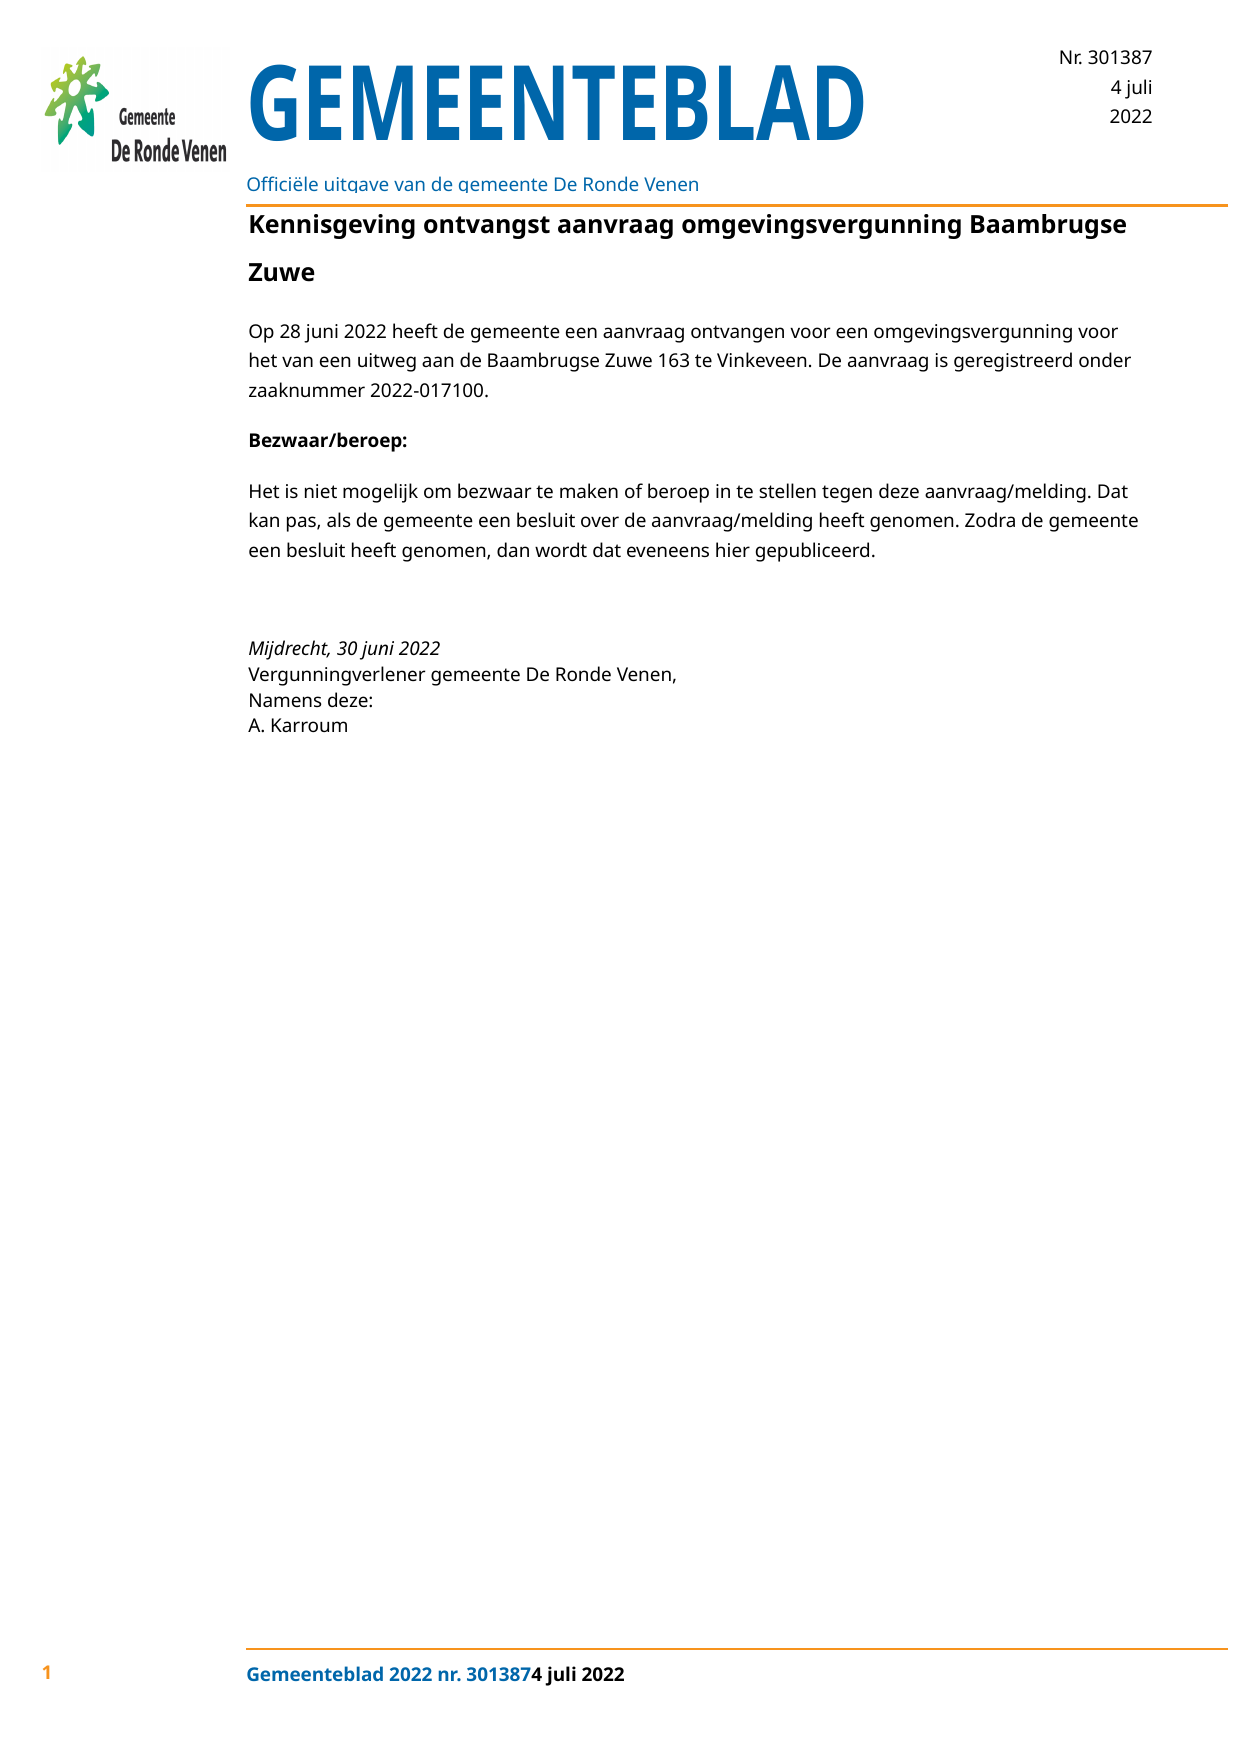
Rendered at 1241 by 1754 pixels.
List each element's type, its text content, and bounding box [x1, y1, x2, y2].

text Het is niet mogelijk om bezwaar te maken of beroep in te stellen tegen deze aanvraag/melding. Dat kan pas, als de gemeente een besluit over de aanvraag/melding heeft genomen. Zodra de gemeente een besluit heeft genomen, dan wordt dat eveneens hier gepubliceerd. [248, 478, 1152, 563]
text Kennisgeving ontvangst aanvraag omgevingsvergunning Baambrugse Zuwe [248, 207, 1152, 288]
text Mijdrecht, 30 juni 2022 [248, 635, 1152, 661]
text Bezwaar/beroep: [248, 427, 1152, 453]
text Op 28 juni 2022 heeft de gemeente een aanvraag ontvangen voor een omgevingsvergunning voor het van een uitweg aan de Baambrugse Zuwe 163 te Vinkeveen. De aanvraag is geregistreerd onder zaaknummer 2022-017100. [248, 318, 1152, 403]
text Vergunningverlener gemeente De Ronde Venen, [248, 661, 1152, 687]
text A. Karroum [248, 712, 1152, 738]
text Namens deze: [248, 687, 1152, 712]
picture [41, 47, 231, 172]
